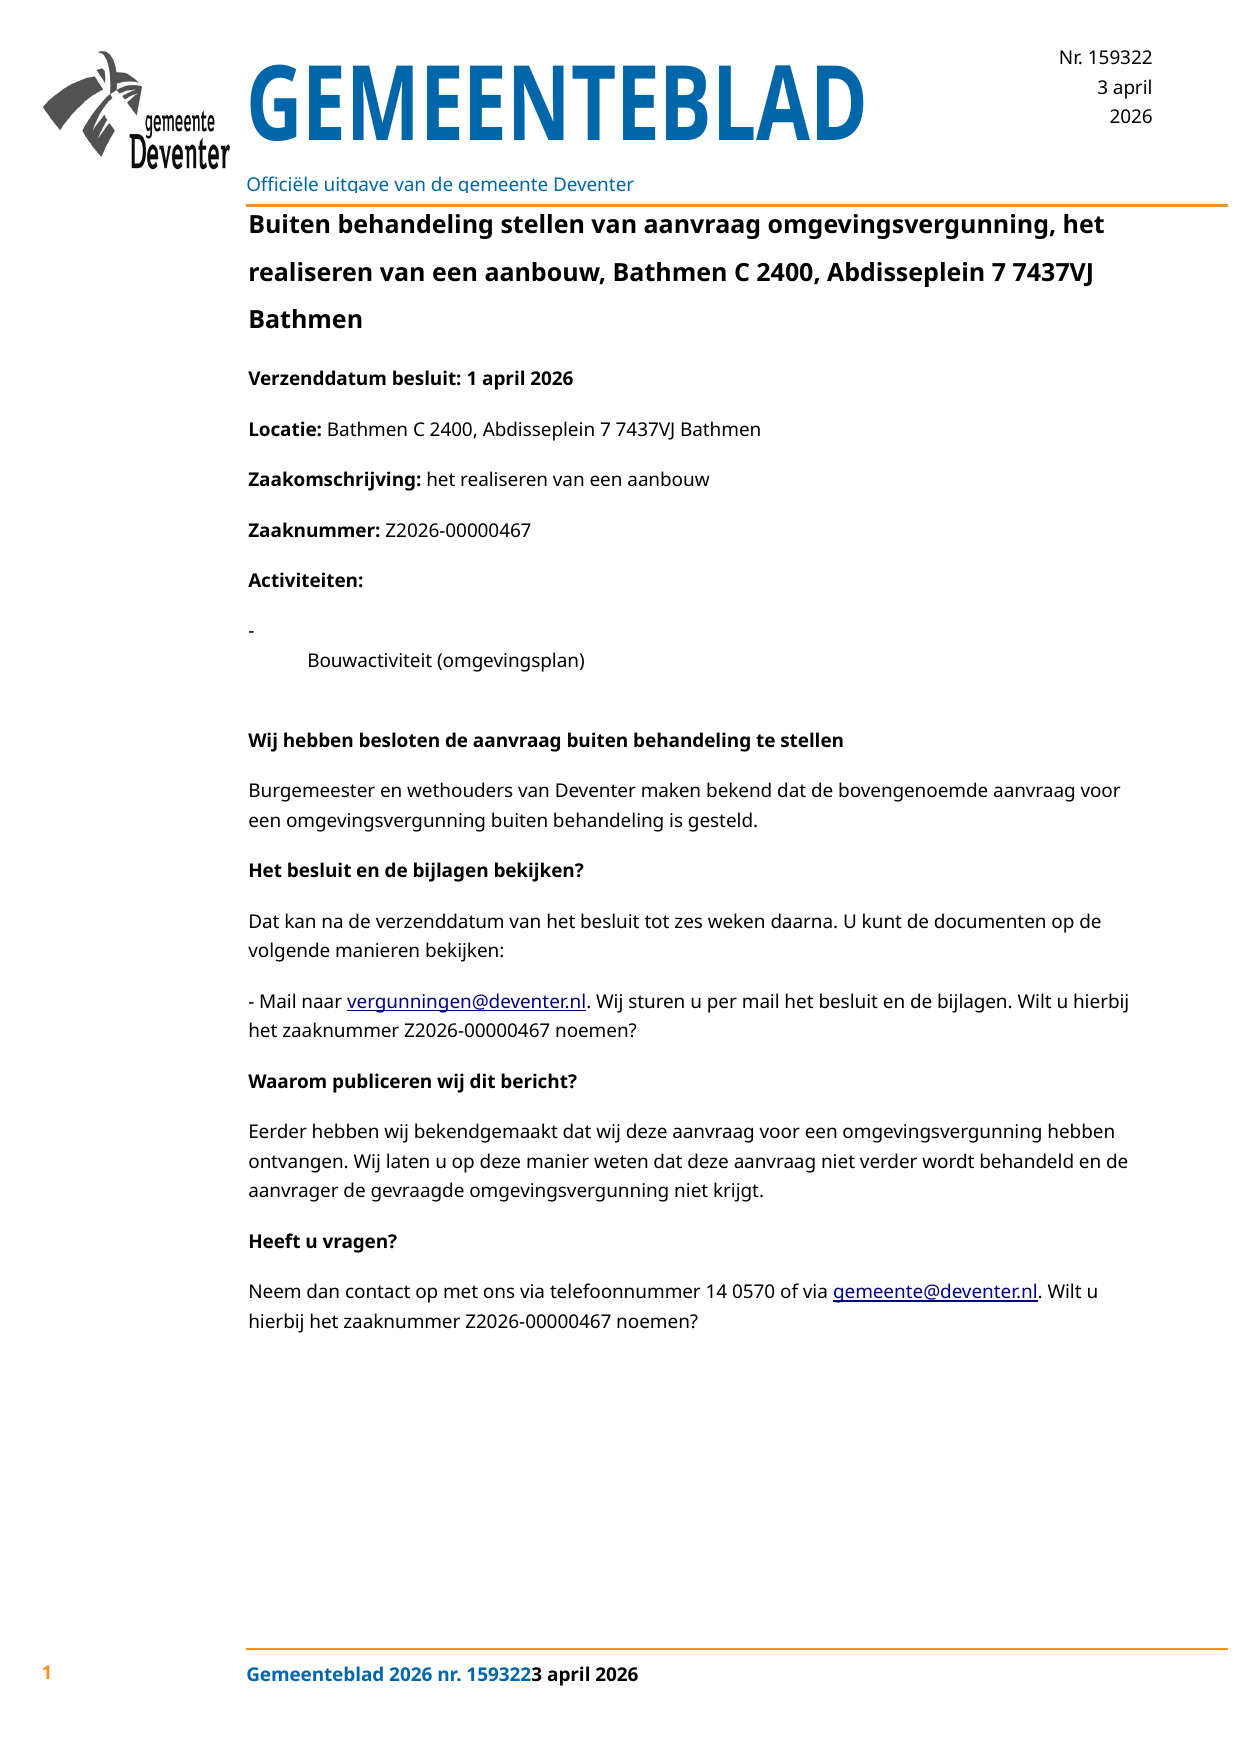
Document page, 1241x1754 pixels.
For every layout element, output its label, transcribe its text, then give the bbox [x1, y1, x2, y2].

text Burgemeester en wethouders van Deventer maken bekend dat de bovengenoemde aanvraag voor een omgevingsvergunning buiten behandeling is gesteld. [248, 778, 1152, 833]
text Zaaknummer: Z2026-00000467 [248, 517, 1152, 542]
text Waarom publiceren wij dit bericht? [248, 1068, 1152, 1094]
text Het besluit en de bijlagen bekijken? [248, 858, 1152, 883]
text Buiten behandeling stellen van aanvraag omgevingsvergunning, het realiseren van een aanbouw, Bathmen C 2400, Abdisseplein 7 7437VJ Bathmen [248, 207, 1152, 336]
text Eerder hebben wij bekendgemaakt dat wij deze aanvraag voor een omgevingsvergunning hebben ontvangen. Wij laten u op deze manier weten dat deze aanvraag niet verder wordt behandeld en de aanvrager de gevraagde omgevingsvergunning niet krijgt. [248, 1118, 1152, 1203]
text Verzenddatum besluit: 1 april 2026 [248, 366, 1152, 391]
list Bouwactiviteit (omgevingsplan) [248, 647, 1152, 673]
text - Mail naar vergunningen@deventer.nl. Wij sturen u per mail het besluit en de bijlagen. Wilt u hierbij het zaaknummer Z2026-00000467 noemen? [248, 988, 1152, 1043]
picture [41, 47, 231, 172]
text Dat kan na de verzenddatum van het besluit tot zes weken daarna. U kunt de documenten op de volgende manieren bekijken: [248, 908, 1152, 963]
text Locatie: Bathmen C 2400, Abdisseplein 7 7437VJ Bathmen [248, 416, 1152, 442]
text Neem dan contact op met ons via telefoonnummer 14 0570 of via gemeente@deventer.nl. Wilt u hierbij het zaaknummer Z2026-00000467 noemen? [248, 1278, 1152, 1334]
text Activiteiten: [248, 567, 1152, 593]
text Wij hebben besloten de aanvraag buiten behandeling te stellen [248, 727, 1152, 753]
text Heeft u vragen? [248, 1228, 1152, 1254]
text Zaakomschrijving: het realiseren van een aanbouw [248, 466, 1152, 492]
